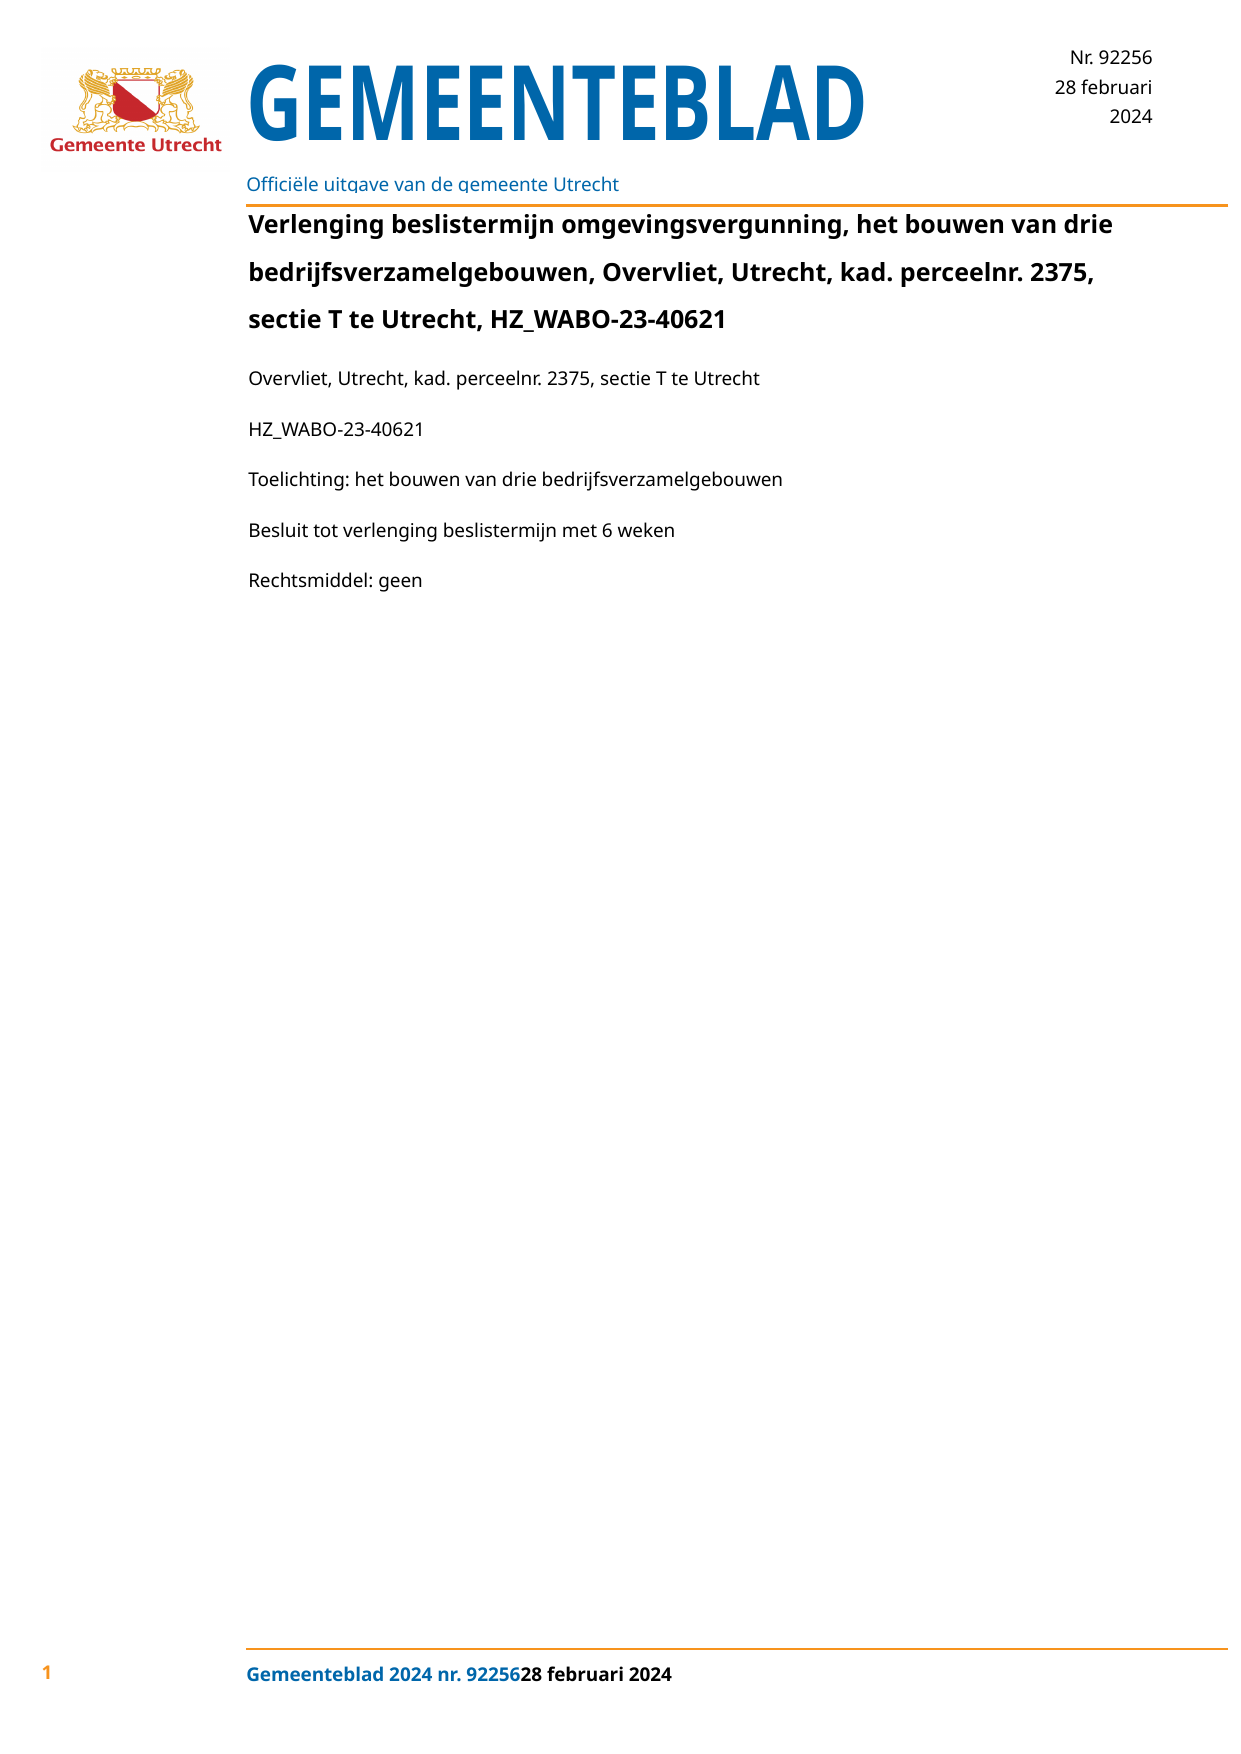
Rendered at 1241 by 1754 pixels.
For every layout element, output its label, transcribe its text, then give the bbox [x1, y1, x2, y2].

text Verlenging beslistermijn omgevingsvergunning, het bouwen van drie bedrijfsverzamelgebouwen, Overvliet, Utrecht, kad. perceelnr. 2375, sectie T te Utrecht, HZ_WABO-23-40621 [248, 207, 1152, 336]
text Toelichting: het bouwen van drie bedrijfsverzamelgebouwen [248, 466, 1152, 492]
picture [41, 47, 231, 172]
text Besluit tot verlenging beslistermijn met 6 weken [248, 517, 1152, 542]
text Overvliet, Utrecht, kad. perceelnr. 2375, sectie T te Utrecht [248, 366, 1152, 391]
text HZ_WABO-23-40621 [248, 416, 1152, 442]
text Rechtsmiddel: geen [248, 567, 1152, 593]
